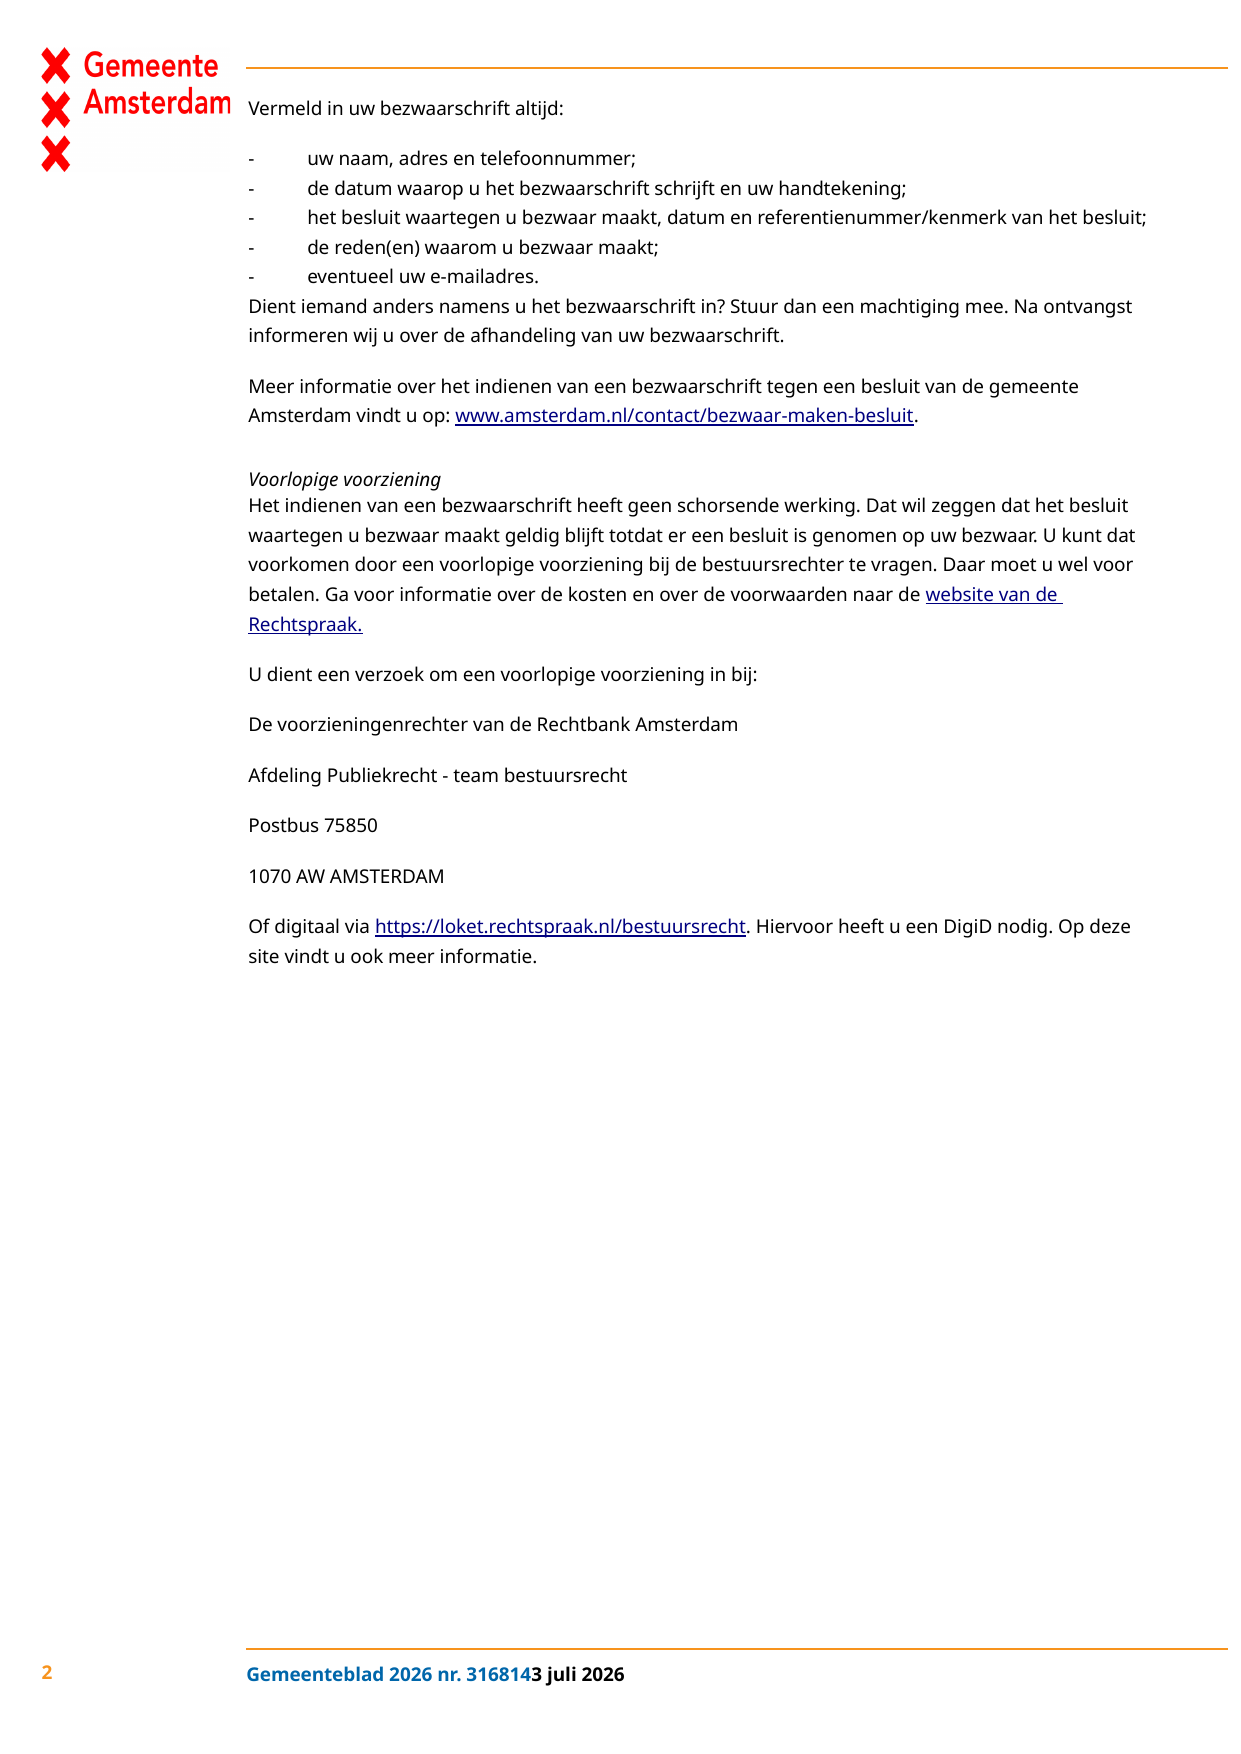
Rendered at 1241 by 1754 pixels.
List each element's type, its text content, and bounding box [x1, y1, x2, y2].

list eventueel uw e-mailadres. [248, 263, 1152, 289]
text Of digitaal via https://loket.rechtspraak.nl/bestuursrecht. Hiervoor heeft u een DigiD nodig. Op deze site vindt u ook meer informatie. [248, 913, 1152, 968]
list de datum waarop u het bezwaarschrift schrijft en uw handtekening; [248, 175, 1152, 201]
text Postbus 75850 [248, 812, 1152, 838]
text U dient een verzoek om een voorlopige voorziening in bij: [248, 661, 1152, 687]
text De voorzieningenrechter van de Rechtbank Amsterdam [248, 712, 1152, 737]
picture [41, 47, 231, 172]
text Voorlopige voorziening [248, 467, 1152, 492]
text Het indienen van een bezwaarschrift heeft geen schorsende werking. Dat wil zeggen dat het besluit waartegen u bezwaar maakt geldig blijft totdat er een besluit is genomen op uw bezwaar. U kunt dat voorkomen door een voorlopige voorziening bij de bestuursrechter te vragen. Daar moet u wel voor betalen. Ga voor informatie over de kosten en over de voorwaarden naar de website van de Rechtspraak. [248, 492, 1152, 636]
text Afdeling Publiekrecht - team bestuursrecht [248, 762, 1152, 788]
text Vermeld in uw bezwaarschrift altijd: [248, 95, 1152, 121]
text Dient iemand anders namens u het bezwaarschrift in? Stuur dan een machtiging mee. Na ontvangst informeren wij u over de afhandeling van uw bezwaarschrift. [248, 293, 1152, 348]
list de reden(en) waarom u bezwaar maakt; [248, 234, 1152, 260]
list het besluit waartegen u bezwaar maakt, datum en referentienummer/kenmerk van het besluit; [248, 204, 1152, 230]
text 1070 AW AMSTERDAM [248, 863, 1152, 888]
list uw naam, adres en telefoonnummer; [248, 145, 1152, 171]
text Meer informatie over het indienen van een bezwaarschrift tegen een besluit van de gemeente Amsterdam vindt u op: www.amsterdam.nl/contact/bezwaar-maken-besluit. [248, 373, 1152, 428]
